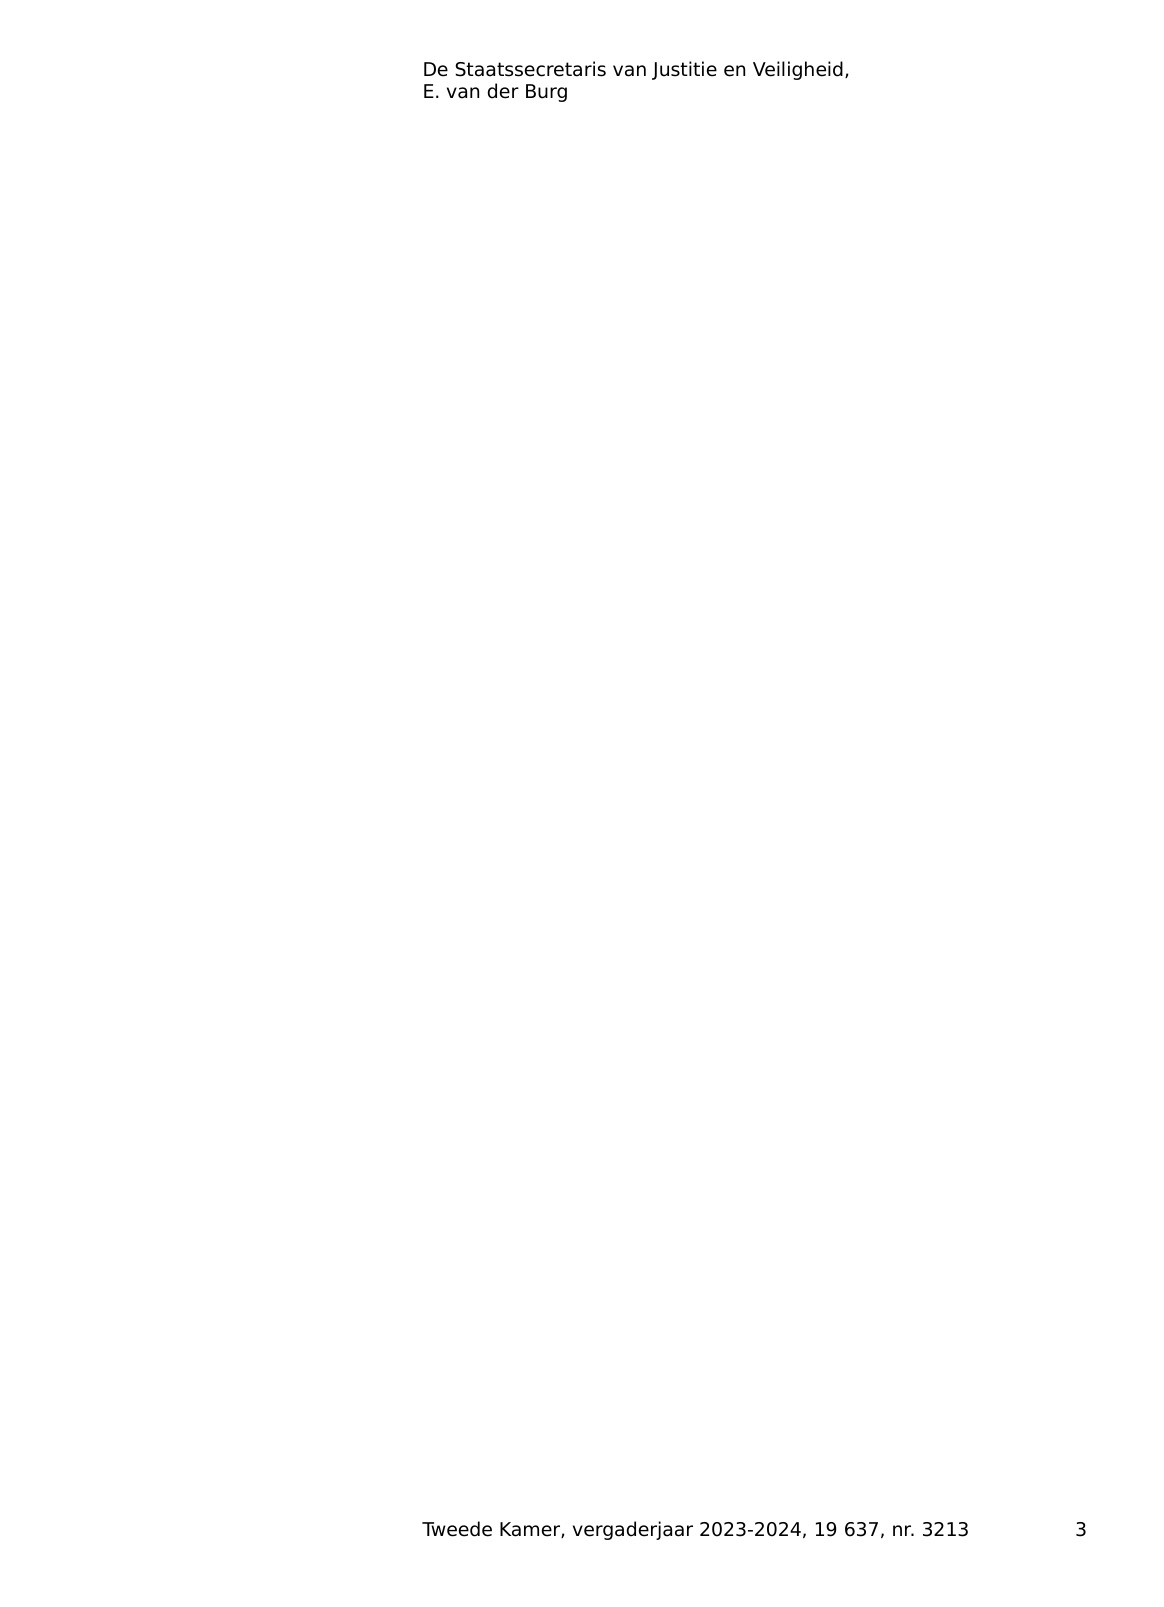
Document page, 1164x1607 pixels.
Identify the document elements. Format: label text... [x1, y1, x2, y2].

text De Staatssecretaris van Justitie en Veiligheid, E. van der Burg [422, 59, 1087, 103]
